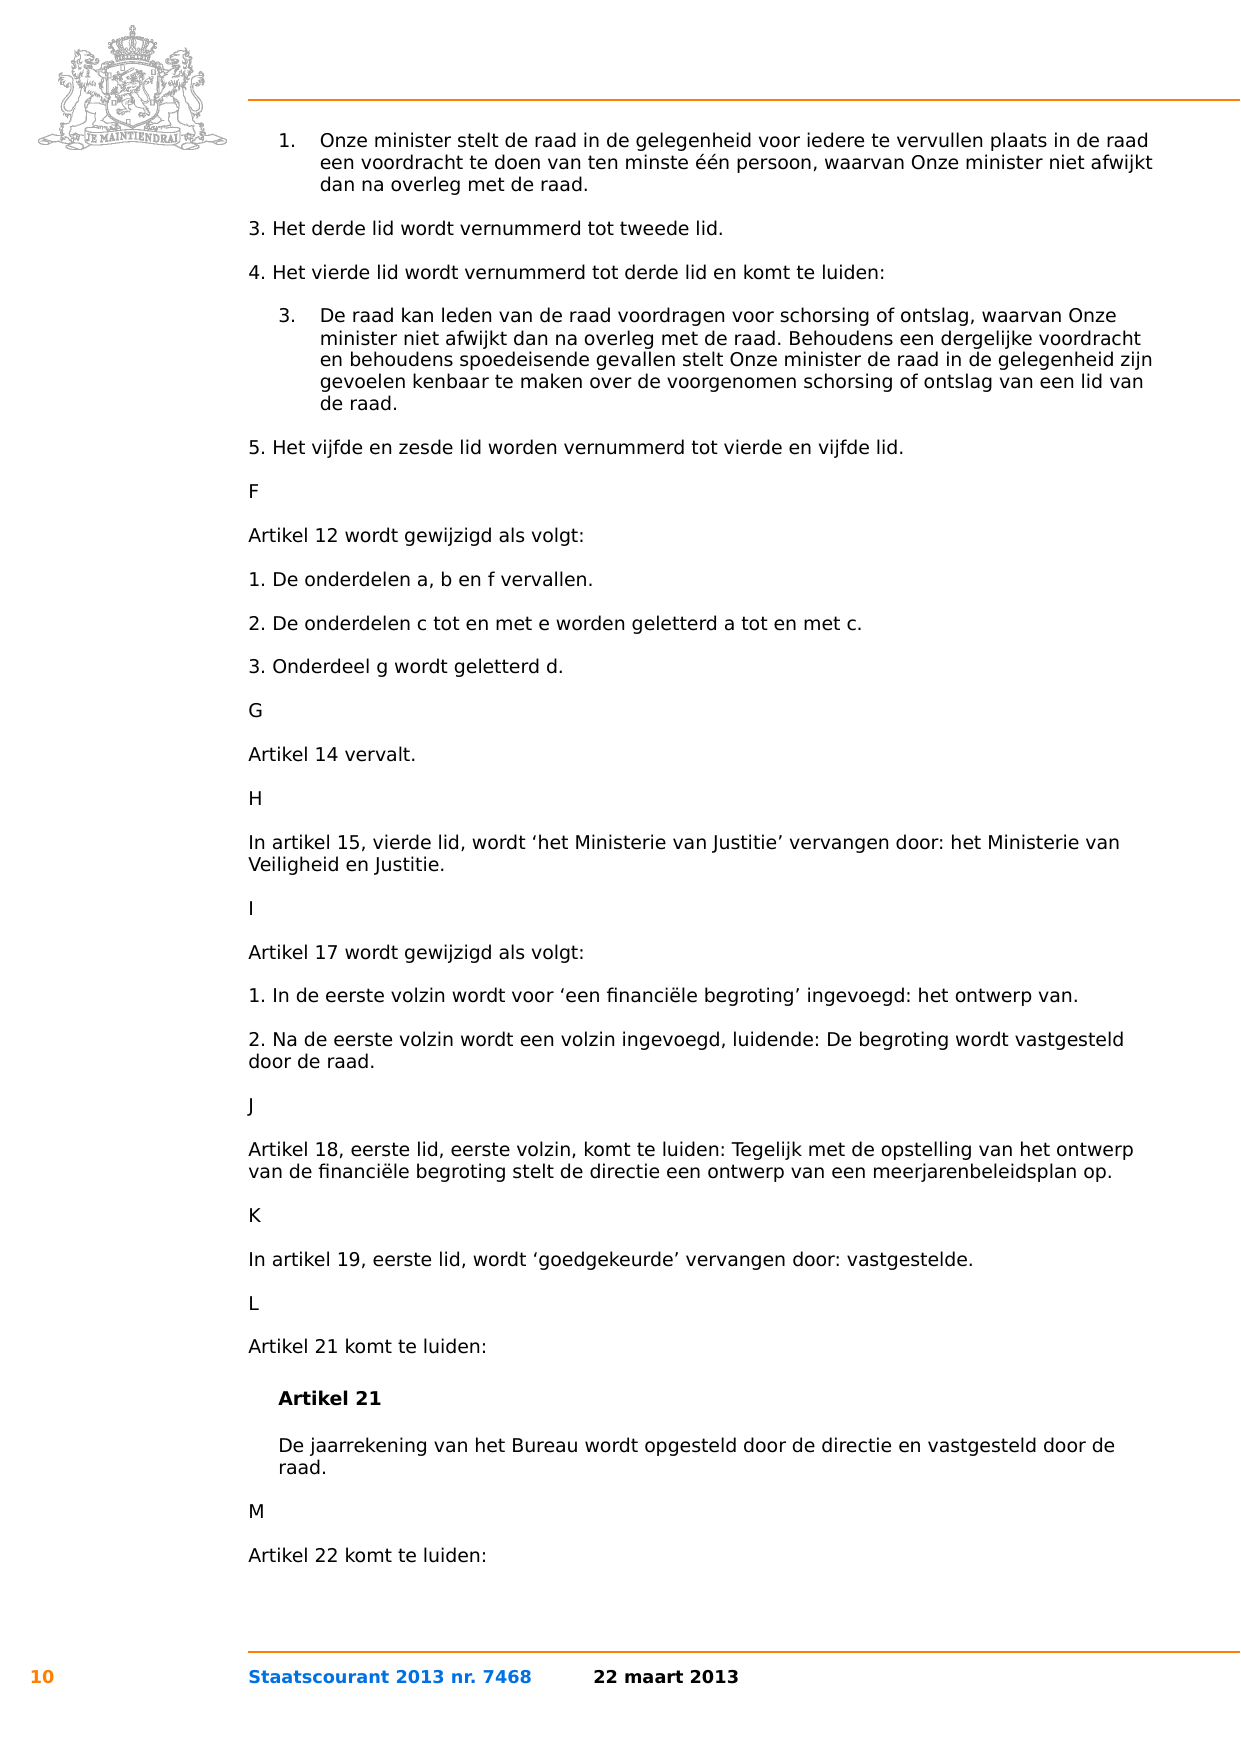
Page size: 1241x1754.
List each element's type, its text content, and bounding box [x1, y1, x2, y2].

text 2. De onderdelen c tot en met e worden geletterd a tot en met c. [248, 613, 1163, 634]
text In artikel 19, eerste lid, wordt ‘goedgekeurde’ vervangen door: vastgestelde. [248, 1249, 1163, 1271]
text 4. Het vierde lid wordt vernummerd tot derde lid en komt te luiden: [248, 262, 1163, 283]
text 3. De raad kan leden van de raad voordragen voor schorsing of ontslag, waarvan Onze minister niet afwijkt dan na overleg met de raad. Behoudens een dergelijke voordracht en behoudens spoedeisende gevallen stelt Onze minister de raad in de gelegenheid zijn gevoelen kenbaar te maken over de voorgenomen schorsing of ontslag van een lid van de raad. [278, 305, 1163, 415]
text 3. Het derde lid wordt vernummerd tot tweede lid. [248, 218, 1163, 240]
text J [248, 1095, 1163, 1117]
text Artikel 21 komt te luiden: [248, 1336, 1163, 1358]
text 1. De onderdelen a, b en f vervallen. [248, 569, 1163, 591]
text Artikel 22 komt te luiden: [248, 1545, 1163, 1567]
text Artikel 14 vervalt. [248, 744, 1163, 766]
text L [248, 1292, 1163, 1314]
text Artikel 12 wordt gewijzigd als volgt: [248, 525, 1163, 547]
text 1. Onze minister stelt de raad in de gelegenheid voor iedere te vervullen plaats in de raad een voordracht te doen van ten minste één persoon, waarvan Onze minister niet afwijkt dan na overleg met de raad. [278, 130, 1163, 196]
text H [248, 788, 1163, 810]
text 2. Na de eerste volzin wordt een volzin ingevoegd, luidende: De begroting wordt vastgesteld door de raad. [248, 1029, 1163, 1073]
picture [38, 25, 227, 150]
text F [248, 481, 1163, 503]
text G [248, 700, 1163, 722]
text 5. Het vijfde en zesde lid worden vernummerd tot vierde en vijfde lid. [248, 437, 1163, 459]
text Artikel 17 wordt gewijzigd als volgt: [248, 942, 1163, 963]
text 3. Onderdeel g wordt geletterd d. [248, 656, 1163, 678]
text De jaarrekening van het Bureau wordt opgesteld door de directie en vastgesteld door de raad. [278, 1435, 1163, 1479]
text In artikel 15, vierde lid, wordt ‘het Ministerie van Justitie’ vervangen door: het Ministerie van Veiligheid en Justitie. [248, 832, 1163, 876]
text K [248, 1205, 1163, 1227]
text M [248, 1501, 1163, 1523]
text I [248, 898, 1163, 920]
subtitle Artikel 21 [278, 1388, 1163, 1410]
text Artikel 18, eerste lid, eerste volzin, komt te luiden: Tegelijk met de opstelling van het ontwerp van de financiële begroting stelt de directie een ontwerp van een meerjarenbeleidsplan op. [248, 1139, 1163, 1183]
text 1. In de eerste volzin wordt voor ‘een financiële begroting’ ingevoegd: het ontwerp van. [248, 985, 1163, 1007]
